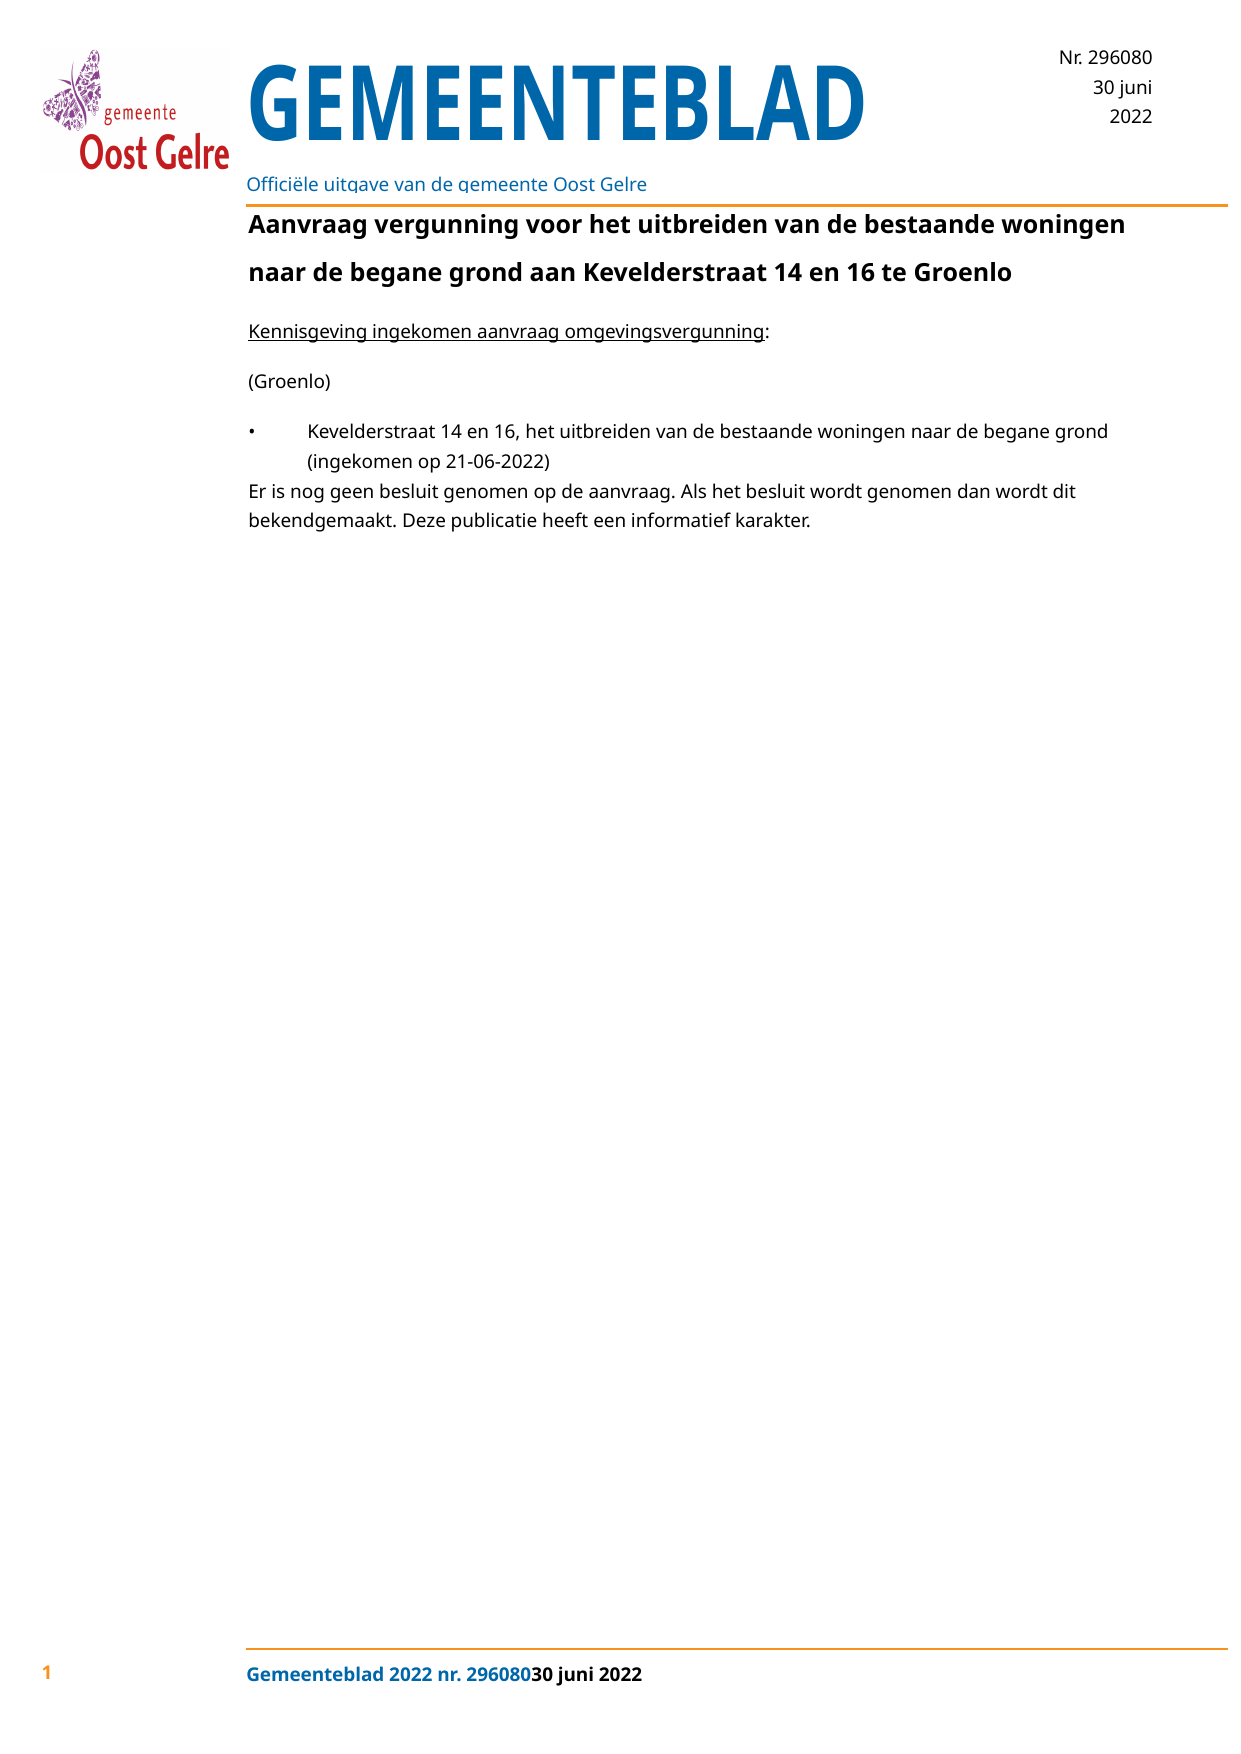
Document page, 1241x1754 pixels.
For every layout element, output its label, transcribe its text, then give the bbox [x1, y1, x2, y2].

text Kennisgeving ingekomen aanvraag omgevingsvergunning: [248, 318, 1152, 344]
text (Groenlo) [248, 368, 1152, 394]
text Aanvraag vergunning voor het uitbreiden van de bestaande woningen naar de begane grond aan Kevelderstraat 14 en 16 te Groenlo [248, 207, 1152, 288]
text Er is nog geen besluit genomen op de aanvraag. Als het besluit wordt genomen dan wordt dit bekendgemaakt. Deze publicatie heeft een informatief karakter. [248, 478, 1152, 533]
list Kevelderstraat 14 en 16, het uitbreiden van de bestaande woningen naar de begane grond (ingekomen op 21-06-2022) [248, 419, 1152, 474]
picture [41, 47, 231, 172]
